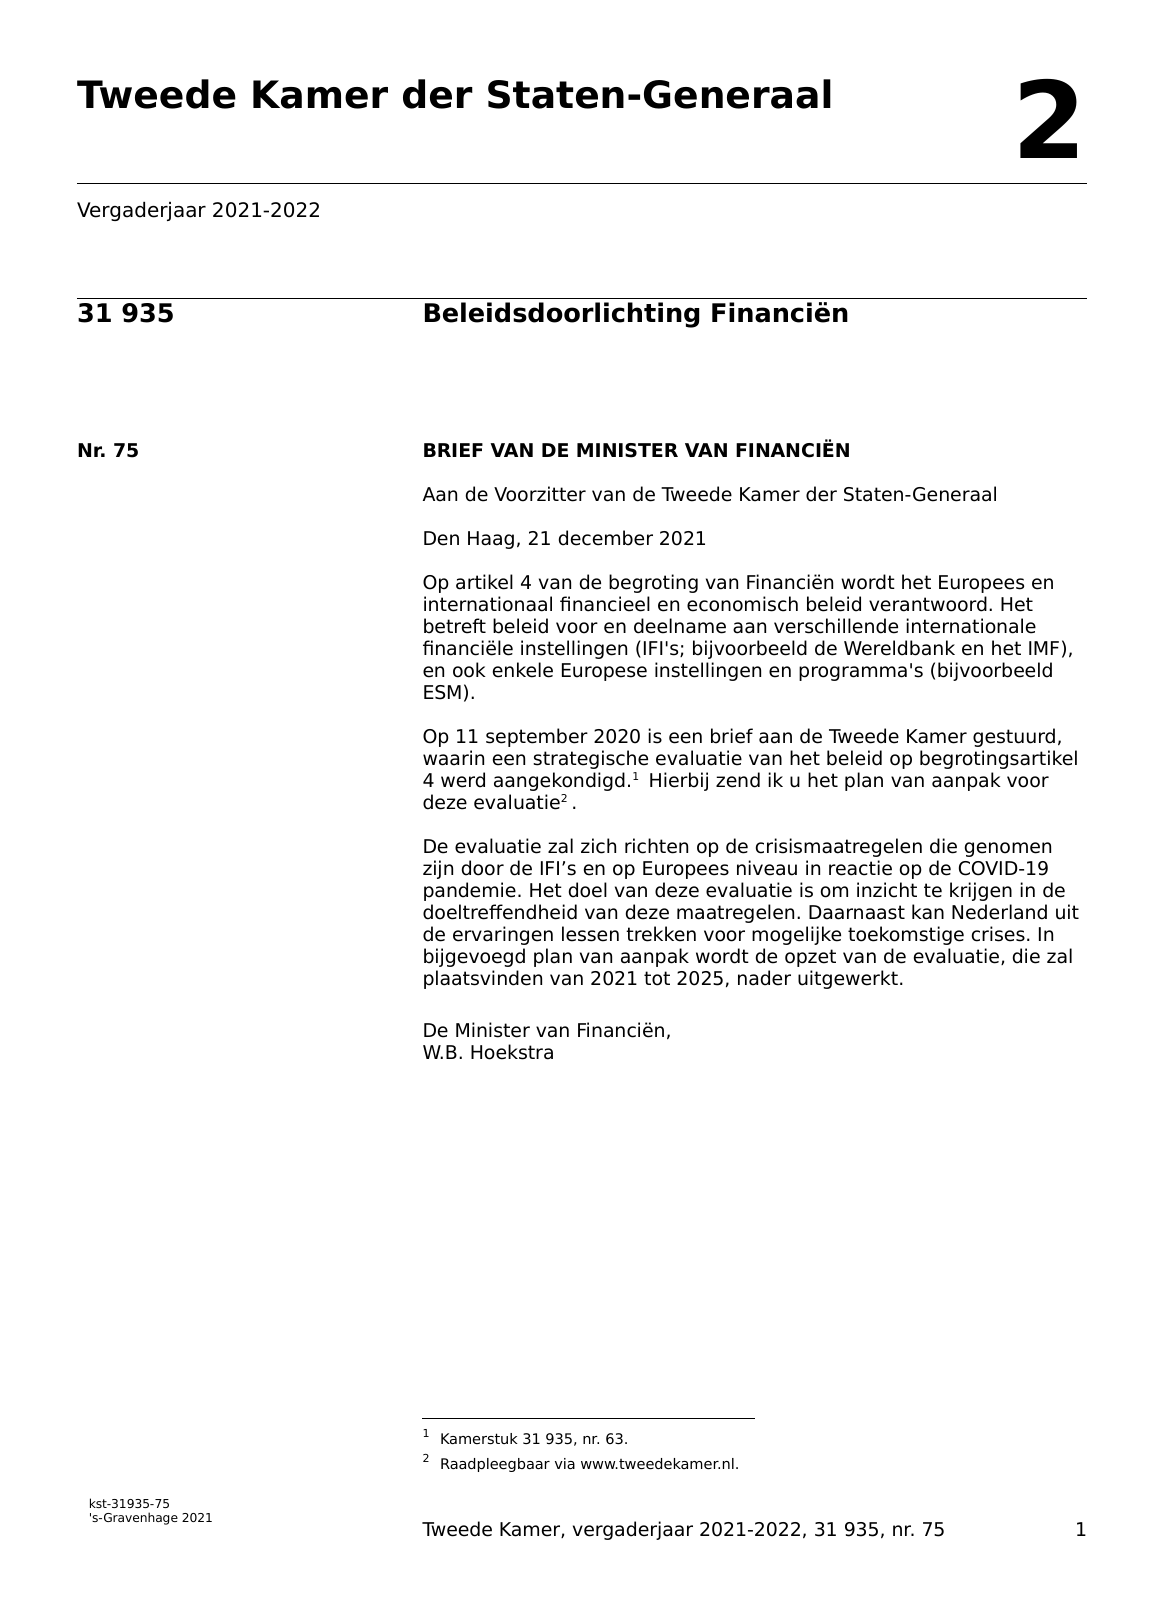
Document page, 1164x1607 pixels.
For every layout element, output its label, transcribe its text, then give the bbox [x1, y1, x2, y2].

text Aan de Voorzitter van de Tweede Kamer der Staten-Generaal [422, 484, 1087, 506]
text Op artikel 4 van de begroting van Financiën wordt het Europees en internationaal financieel en economisch beleid verantwoord. Het betreft beleid voor en deelname aan verschillende internationale financiële instellingen (IFI's; bijvoorbeeld de Wereldbank en het IMF), en ook enkele Europese instellingen en programma's (bijvoorbeeld ESM). [422, 572, 1087, 704]
text Raadpleegbaar via www.tweedekamer.nl. [422, 1452, 1087, 1474]
text Op 11 september 2020 is een brief aan de Tweede Kamer gestuurd, waarin een strategische evaluatie van het beleid op begrotingsartikel 4 werd aangekondigd. Hierbij zend ik u het plan van aanpak voor deze evaluatie. [422, 726, 1087, 814]
text Den Haag, 21 december 2021 [422, 528, 1087, 550]
subtitle 31 935 Beleidsdoorlichting Financiën [77, 299, 1087, 329]
table_header Tweede Kamer der Staten-Generaal [77, 59, 886, 183]
text 's-Gravenhage 2021 [88, 1511, 323, 1525]
text kst-31935-75 [88, 1497, 323, 1511]
table_cell Vergaderjaar 2021-2022 [77, 184, 1087, 298]
subtitle Nr. 75 BRIEF VAN DE MINISTER VAN FINANCIËN [77, 440, 1087, 462]
table_header 2 [886, 59, 1087, 183]
text De evaluatie zal zich richten op de crisismaatregelen die genomen zijn door de IFI’s en op Europees niveau in reactie op de COVID-19 pandemie. Het doel van deze evaluatie is om inzicht te krijgen in de doeltreffendheid van deze maatregelen. Daarnaast kan Nederland uit de ervaringen lessen trekken voor mogelijke toekomstige crises. In bijgevoegd plan van aanpak wordt de opzet van de evaluatie, die zal plaatsvinden van 2021 tot 2025, nader uitgewerkt. [422, 836, 1087, 990]
text Kamerstuk 31 935, nr. 63. [422, 1427, 1087, 1449]
text De Minister van Financiën, W.B. Hoekstra [422, 1020, 1087, 1064]
